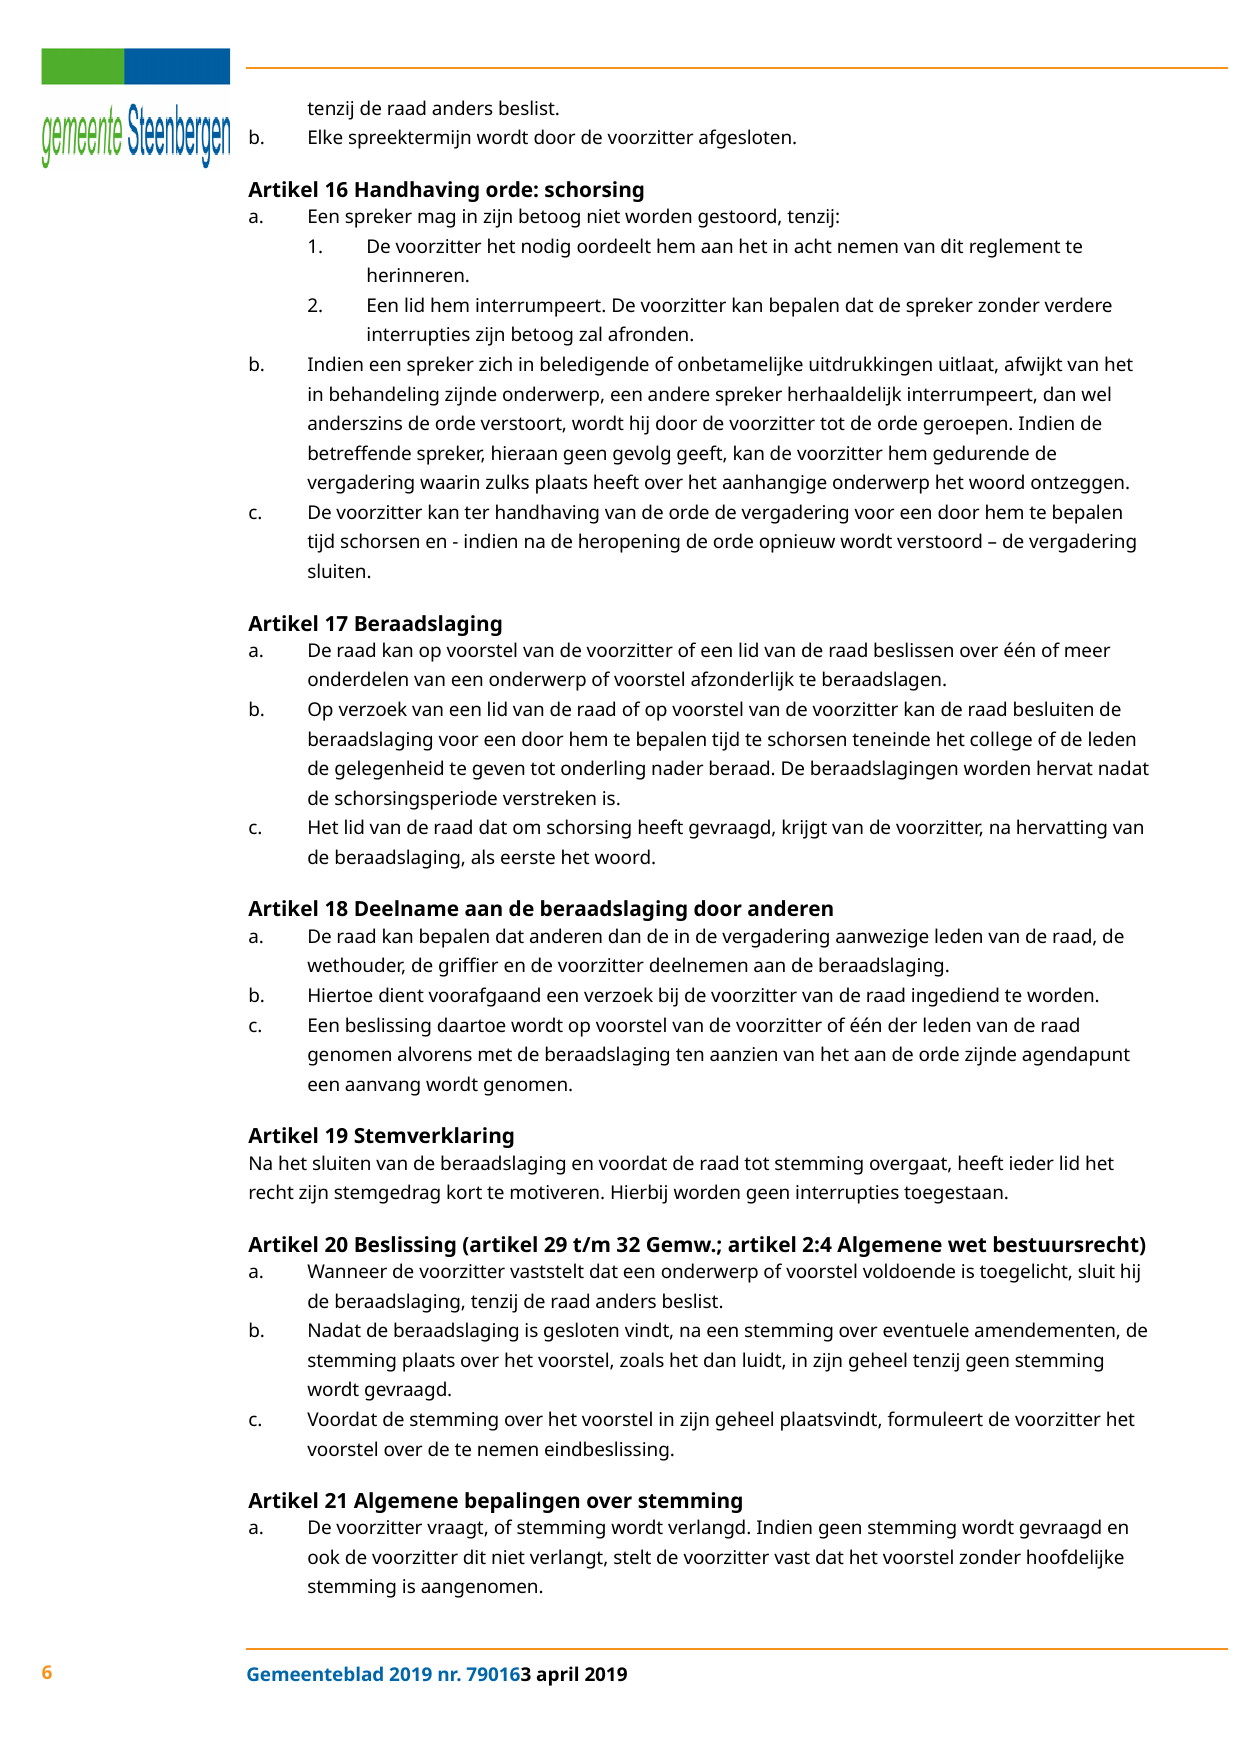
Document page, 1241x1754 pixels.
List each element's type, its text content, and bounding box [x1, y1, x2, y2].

text Artikel 21 Algemene bepalingen over stemming [248, 1486, 1152, 1514]
list Wanneer de voorzitter vaststelt dat een onderwerp of voorstel voldoende is toegelicht, sluit hij de beraadslaging, tenzij de raad anders beslist. [248, 1258, 1152, 1313]
list Voordat de stemming over het voorstel in zijn geheel plaatsvindt, formuleert de voorzitter het voorstel over de te nemen eindbeslissing. [248, 1406, 1152, 1461]
text Artikel 16 Handhaving orde: schorsing [248, 175, 1152, 203]
list Nadat de beraadslaging is gesloten vindt, na een stemming over eventuele amendementen, de stemming plaats over het voorstel, zoals het dan luidt, in zijn geheel tenzij geen stemming wordt gevraagd. [248, 1317, 1152, 1402]
list De raad kan op voorstel van de voorzitter of een lid van de raad beslissen over één of meer onderdelen van een onderwerp of voorstel afzonderlijk te beraadslagen. [248, 637, 1152, 692]
list Een beslissing daartoe wordt op voorstel van de voorzitter of één der leden van de raad genomen alvorens met de beraadslaging ten aanzien van het aan de orde zijnde agendapunt een aanvang wordt genomen. [248, 1012, 1152, 1097]
list Elke spreektermijn wordt door de voorzitter afgesloten. [248, 124, 1152, 150]
list Op verzoek van een lid van de raad of op voorstel van de voorzitter kan de raad besluiten de beraadslaging voor een door hem te bepalen tijd te schorsen teneinde het college of de leden de gelegenheid te geven tot onderling nader beraad. De beraadslagingen worden hervat nadat de schorsingsperiode verstreken is. [248, 696, 1152, 811]
text Na het sluiten van de beraadslaging en voordat de raad tot stemming overgaat, heeft ieder lid het recht zijn stemgedrag kort te motiveren. Hierbij worden geen interrupties toegestaan. [248, 1150, 1152, 1205]
list Indien een spreker zich in beledigende of onbetamelijke uitdrukkingen uitlaat, afwijkt van het in behandeling zijnde onderwerp, een andere spreker herhaaldelijk interrumpeert, dan wel anderszins de orde verstoort, wordt hij door de voorzitter tot de orde geroepen. Indien de betreffende spreker, hieraan geen gevolg geeft, kan de voorzitter hem gedurende de vergadering waarin zulks plaats heeft over het aanhangige onderwerp het woord ontzeggen. [248, 351, 1152, 495]
text Artikel 19 Stemverklaring [248, 1121, 1152, 1150]
list De voorzitter kan ter handhaving van de orde de vergadering voor een door hem te bepalen tijd schorsen en - indien na de heropening de orde opnieuw wordt verstoord – de vergadering sluiten. [248, 499, 1152, 584]
text Artikel 17 Beraadslaging [248, 609, 1152, 637]
list De raad kan bepalen dat anderen dan de in de vergadering aanwezige leden van de raad, de wethouder, de griffier en de voorzitter deelnemen aan de beraadslaging. [248, 923, 1152, 978]
list De voorzitter het nodig oordeelt hem aan het in acht nemen van dit reglement te herinneren. [307, 233, 1152, 288]
text Artikel 18 Deelname aan de beraadslaging door anderen [248, 894, 1152, 923]
list Het lid van de raad dat om schorsing heeft gevraagd, krijgt van de voorzitter, na hervatting van de beraadslaging, als eerste het woord. [248, 814, 1152, 870]
list De voorzitter vraagt, of stemming wordt verlangd. Indien geen stemming wordt gevraagd en ook de voorzitter dit niet verlangt, stelt de voorzitter vast dat het voorstel zonder hoofdelijke stemming is aangenomen. [248, 1514, 1152, 1599]
list Een spreker mag in zijn betoog niet worden gestoord, tenzij: [248, 203, 1152, 229]
list Een lid hem interrumpeert. De voorzitter kan bepalen dat de spreker zonder verdere interrupties zijn betoog zal afronden. [307, 292, 1152, 347]
text Artikel 20 Beslissing (artikel 29 t/m 32 Gemw.; artikel 2:4 Algemene wet bestuursrecht) [248, 1230, 1152, 1258]
list Hiertoe dient voorafgaand een verzoek bij de voorzitter van de raad ingediend te worden. [248, 982, 1152, 1008]
picture [41, 47, 231, 172]
list tenzij de raad anders beslist. [248, 95, 1152, 121]
